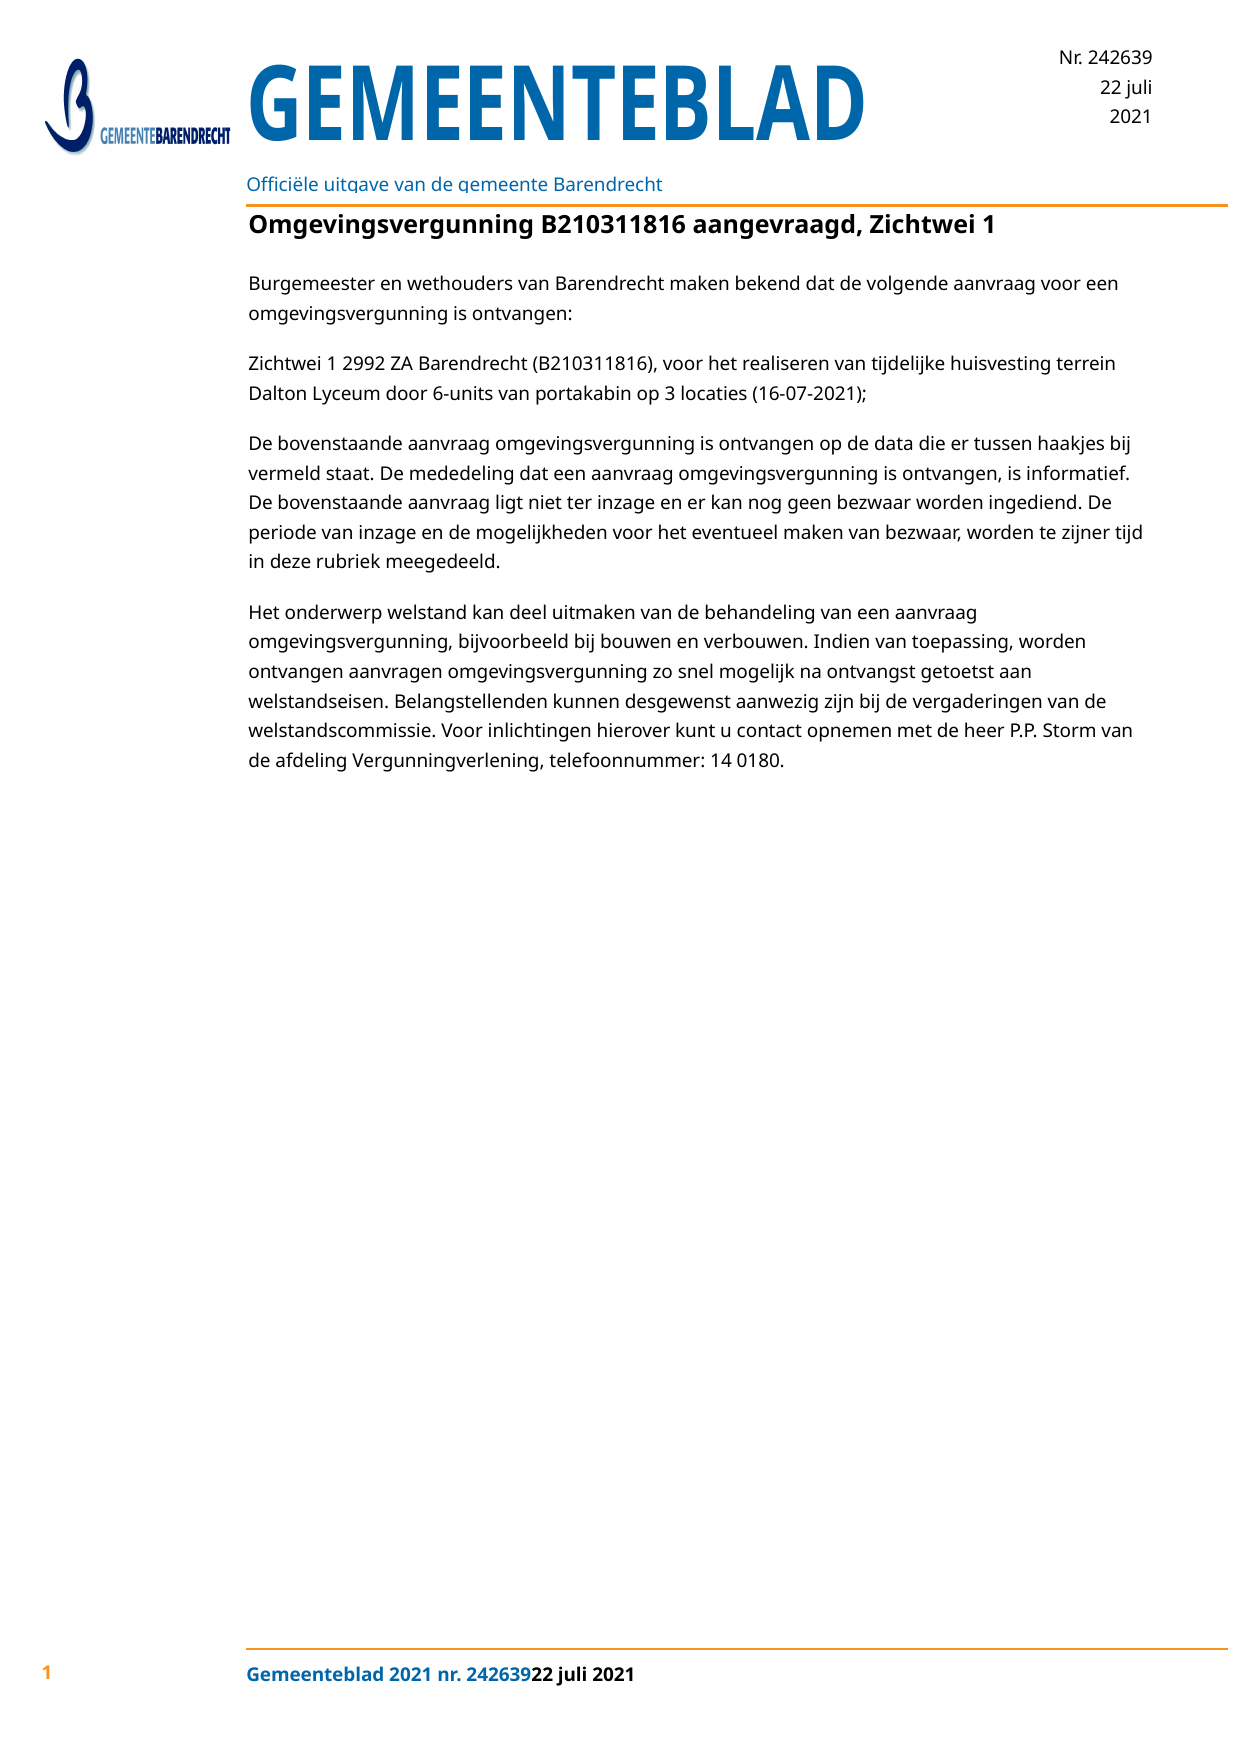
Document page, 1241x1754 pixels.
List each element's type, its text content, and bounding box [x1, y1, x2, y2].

text De bovenstaande aanvraag omgevingsvergunning is ontvangen op de data die er tussen haakjes bij vermeld staat. De mededeling dat een aanvraag omgevingsvergunning is ontvangen, is informatief. De bovenstaande aanvraag ligt niet ter inzage en er kan nog geen bezwaar worden ingediend. De periode van inzage en de mogelijkheden voor het eventueel maken van bezwaar, worden te zijner tijd in deze rubriek meegedeeld. [248, 430, 1152, 574]
picture [41, 47, 231, 172]
text Omgevingsvergunning B210311816 aangevraagd, Zichtwei 1 [248, 207, 1152, 241]
text Zichtwei 1 2992 ZA Barendrecht (B210311816), voor het realiseren van tijdelijke huisvesting terrein Dalton Lyceum door 6-units van portakabin op 3 locaties (16-07-2021); [248, 350, 1152, 406]
text Het onderwerp welstand kan deel uitmaken van de behandeling van een aanvraag omgevingsvergunning, bijvoorbeeld bij bouwen en verbouwen. Indien van toepassing, worden ontvangen aanvragen omgevingsvergunning zo snel mogelijk na ontvangst getoetst aan welstandseisen. Belangstellenden kunnen desgewenst aanwezig zijn bij de vergaderingen van de welstandscommissie. Voor inlichtingen hierover kunt u contact opnemen met de heer P.P. Storm van de afdeling Vergunningverlening, telefoonnummer: 14 0180. [248, 599, 1152, 773]
text Burgemeester en wethouders van Barendrecht maken bekend dat de volgende aanvraag voor een omgevingsvergunning is ontvangen: [248, 270, 1152, 326]
